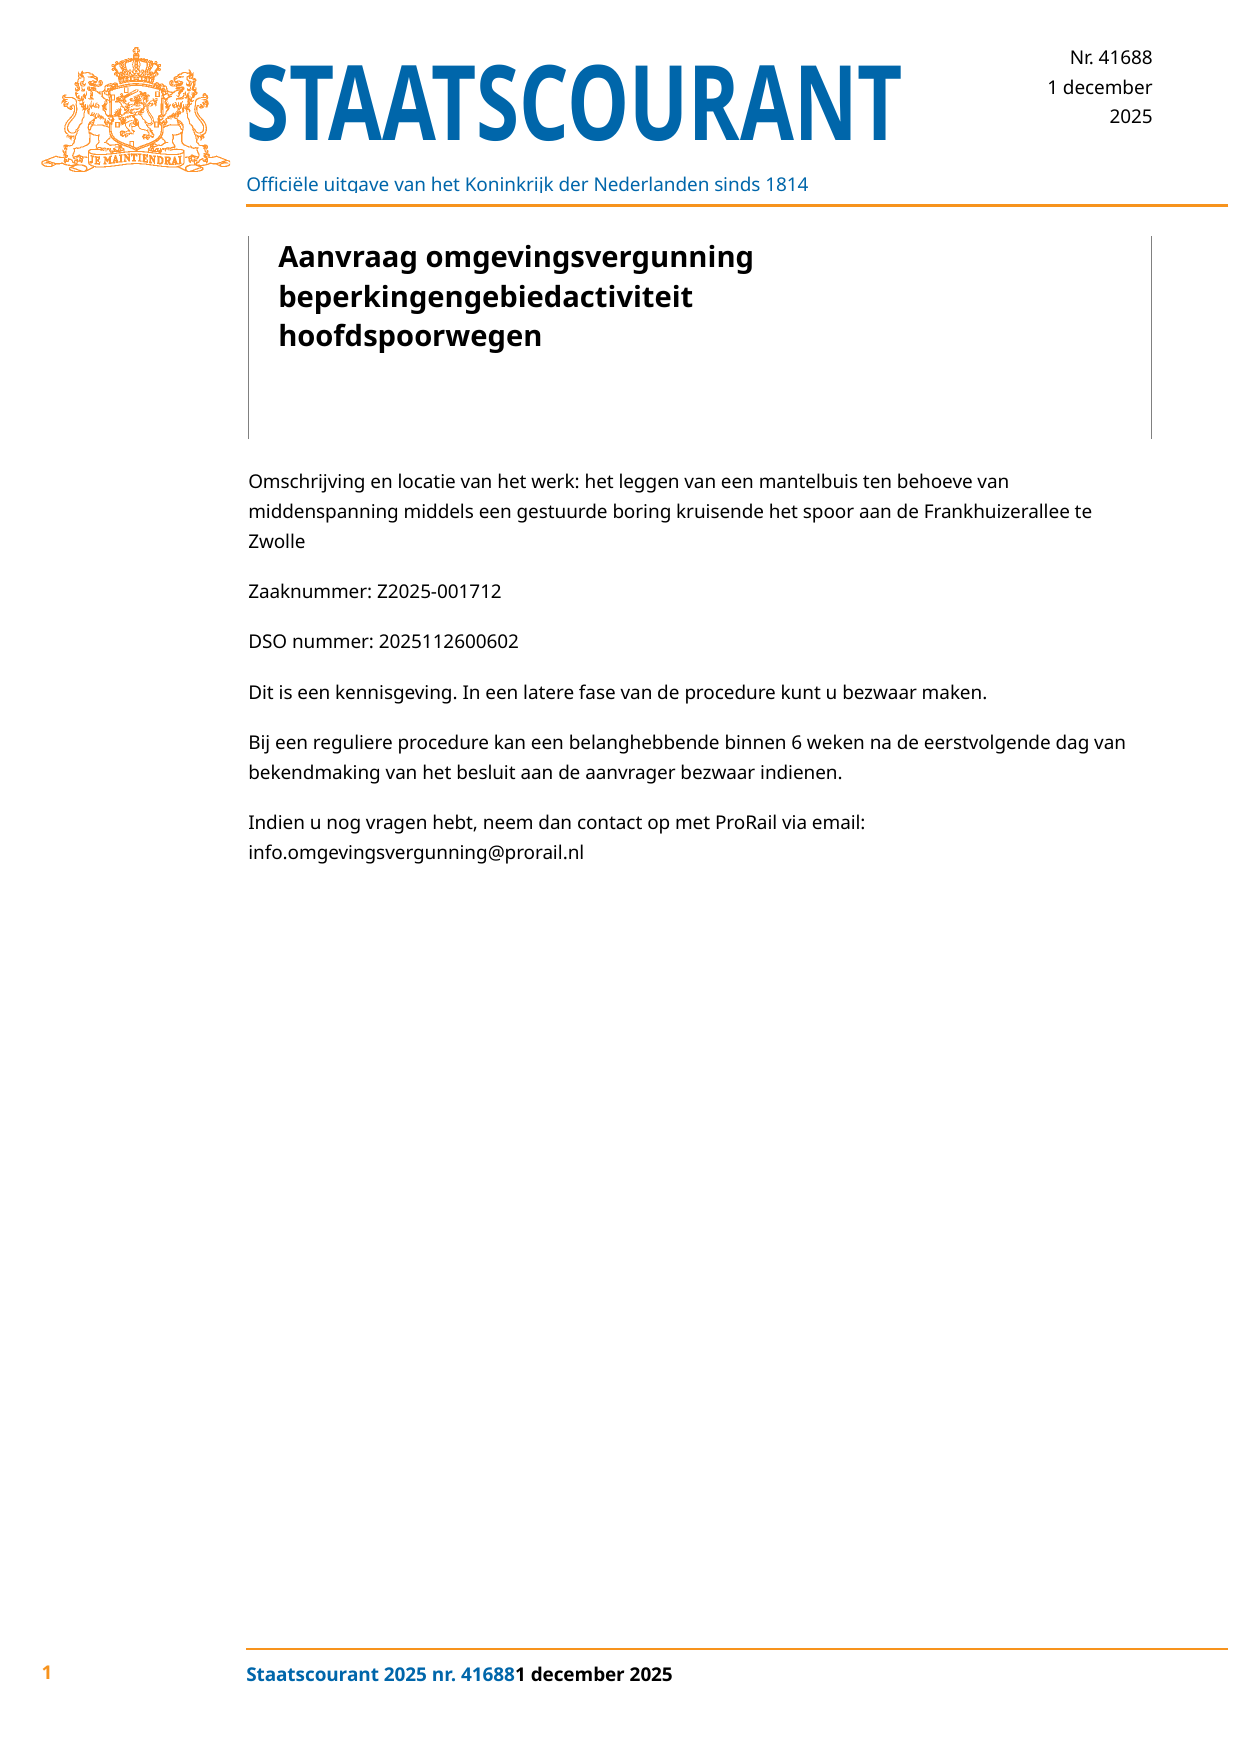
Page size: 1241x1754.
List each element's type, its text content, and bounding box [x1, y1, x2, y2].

text Dit is een kennisgeving. In een latere fase van de procedure kunt u bezwaar maken. [248, 679, 1152, 705]
text Omschrijving en locatie van het werk: het leggen van een mantelbuis ten behoeve van middenspanning middels een gestuurde boring kruisende het spoor aan de Frankhuizerallee te Zwolle [248, 469, 1152, 553]
picture [912, 236, 1090, 414]
table_header [1090, 236, 1151, 413]
text DSO nummer: 2025112600602 [248, 629, 1152, 654]
text Bij een reguliere procedure kan een belanghebbende binnen 6 weken na de eerstvolgende dag van bekendmaking van het besluit aan de aanvrager bezwaar indienen. [248, 729, 1152, 785]
table_header [850, 414, 1151, 439]
table_header Aanvraag omgevingsvergunning beperkingengebiedactiviteit hoofdspoorwegen [249, 236, 850, 439]
text Indien u nog vragen hebt, neem dan contact op met ProRail via email: info.omgevingsvergunning@prorail.nl [248, 809, 1152, 865]
table_header [850, 236, 912, 413]
picture [41, 47, 231, 172]
text Zaaknummer: Z2025-001712 [248, 578, 1152, 604]
